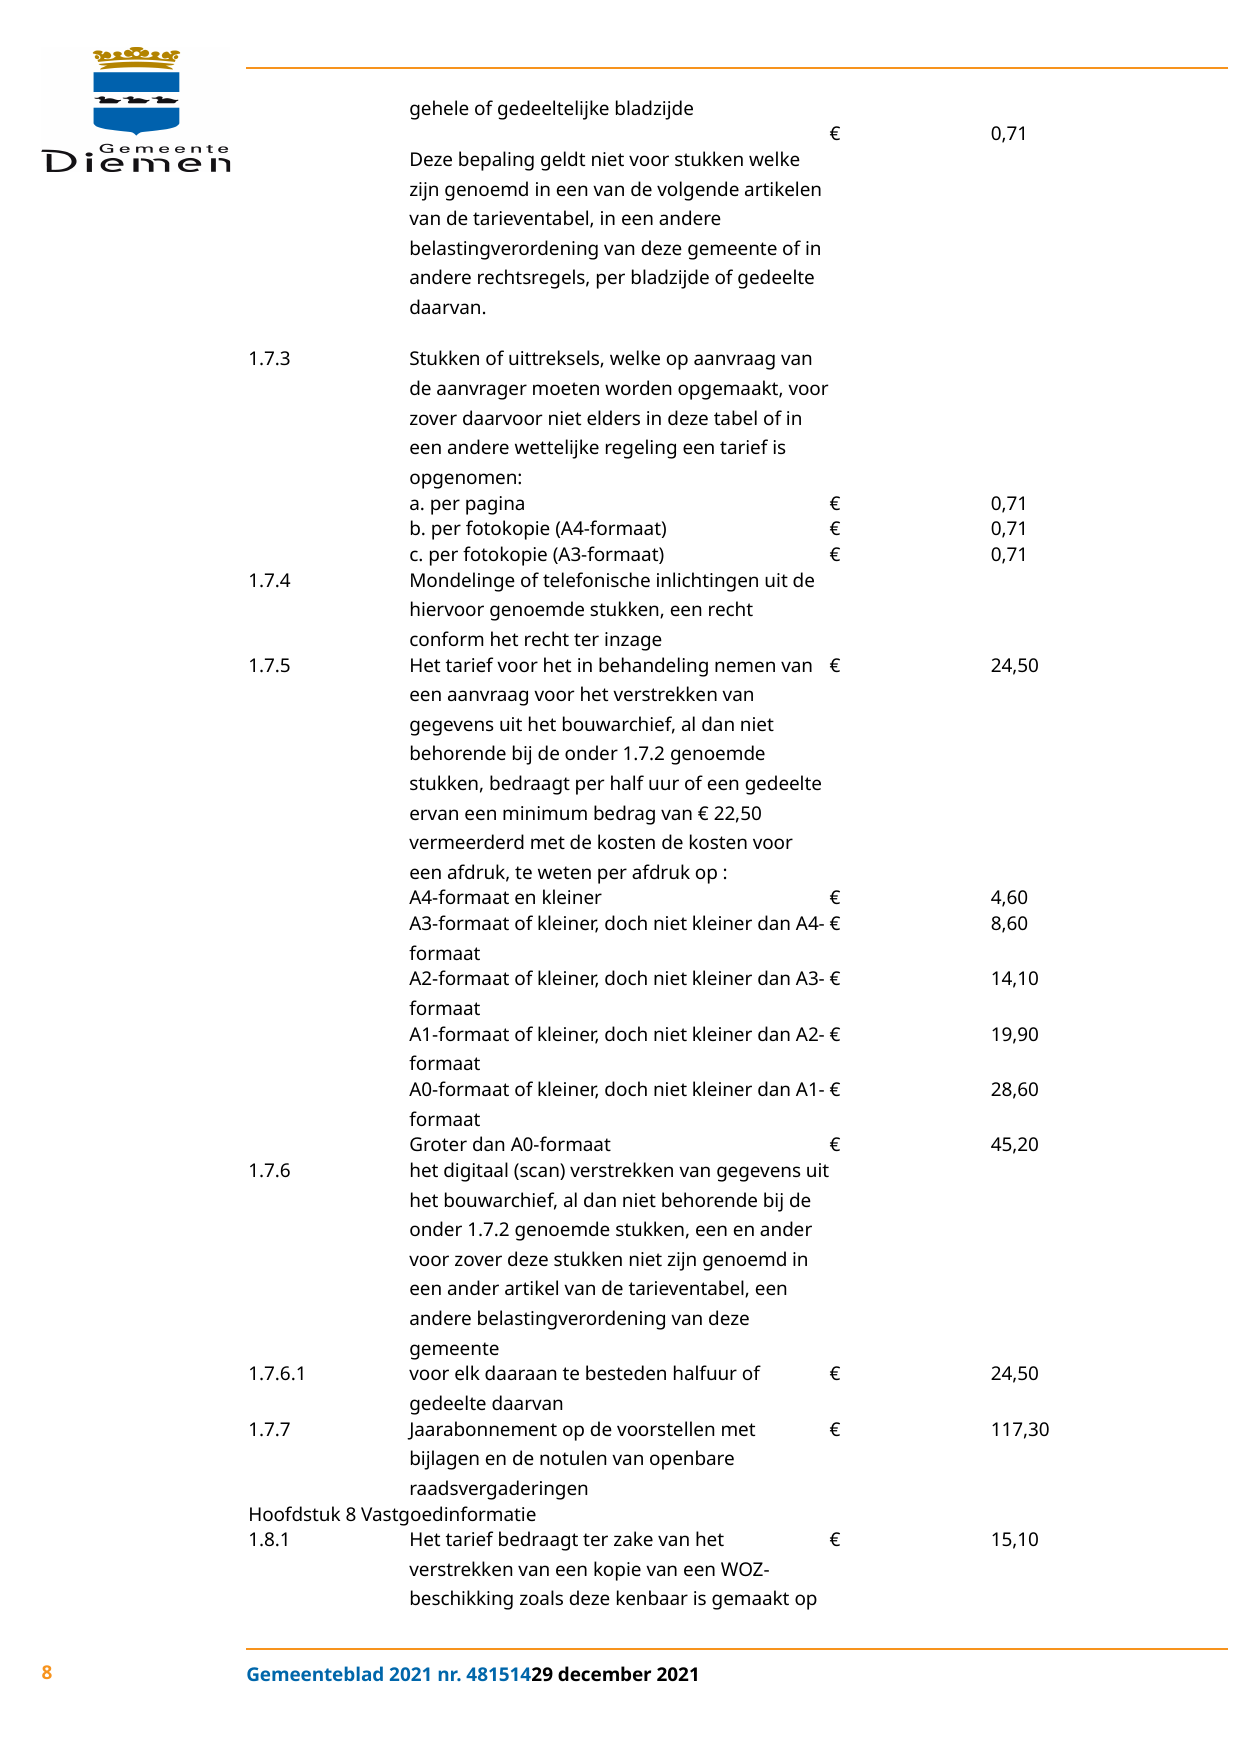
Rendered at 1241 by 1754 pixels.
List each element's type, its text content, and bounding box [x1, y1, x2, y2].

table_cell € [829, 1076, 991, 1132]
table_cell 0,71 [991, 541, 1152, 567]
table_cell 15,10 [991, 1526, 1152, 1611]
table_cell € [829, 1132, 991, 1157]
table_cell [248, 541, 409, 567]
table_cell [829, 146, 991, 320]
table_cell 24,50 [991, 652, 1152, 884]
table_cell 24,50 [991, 1361, 1152, 1416]
table_cell 4,60 [991, 885, 1152, 910]
table_cell [248, 885, 409, 910]
table_cell [991, 1501, 1152, 1526]
table_cell 1.7.5 [248, 652, 409, 884]
table_cell € [829, 885, 991, 910]
table_cell Hoofdstuk 8 Vastgoedinformatie [248, 1501, 829, 1526]
table_cell c. per fotokopie (A3-formaat) [409, 541, 829, 567]
table_cell € [829, 1021, 991, 1076]
table_cell [829, 346, 991, 490]
table_cell [829, 1157, 991, 1361]
table_cell [248, 1132, 409, 1157]
table_cell € [829, 490, 991, 515]
table_cell 1.7.3 [248, 346, 409, 490]
table_cell € [829, 515, 991, 541]
table_cell [409, 121, 829, 146]
table_cell [991, 346, 1152, 490]
table_cell € [829, 966, 991, 1021]
table_cell A2-formaat of kleiner, doch niet kleiner dan A3-formaat [409, 966, 829, 1021]
table_cell 1.7.7 [248, 1416, 409, 1501]
table_cell 28,60 [991, 1076, 1152, 1132]
table_cell [991, 567, 1152, 652]
table_cell [248, 515, 409, 541]
table_cell [991, 146, 1152, 320]
table_cell A0-formaat of kleiner, doch niet kleiner dan A1-formaat [409, 1076, 829, 1132]
table_cell 8,60 [991, 910, 1152, 966]
table_cell Stukken of uittreksels, welke op aanvraag van de aanvrager moeten worden opgemaakt, voor zover daarvoor niet elders in deze tabel of in een andere wettelijke regeling een tarief is opgenomen: [409, 346, 829, 490]
table_cell 1.8.1 [248, 1526, 409, 1611]
table_cell [829, 567, 991, 652]
table_cell 0,71 [991, 515, 1152, 541]
table_cell 0,71 [991, 490, 1152, 515]
picture [41, 47, 231, 172]
table_cell [409, 320, 829, 346]
table_cell [991, 95, 1152, 121]
table_cell Het tarief bedraagt ter zake van het verstrekken van een kopie van een WOZ-beschikking zoals deze kenbaar is gemaakt op [409, 1526, 829, 1611]
table_cell € [829, 1526, 991, 1611]
table_cell Het tarief voor het in behandeling nemen van een aanvraag voor het verstrekken van gegevens uit het bouwarchief, al dan niet behorende bij de onder 1.7.2 genoemde stukken, bedraagt per half uur of een gedeelte ervan een minimum bedrag van € 22,50 vermeerderd met de kosten de kosten voor een afdruk, te weten per afdruk op : [409, 652, 829, 884]
table_cell [248, 1021, 409, 1076]
table_cell Deze bepaling geldt niet voor stukken welke zijn genoemd in een van de volgende artikelen van de tarieventabel, in een andere belastingverordening van deze gemeente of in andere rechtsregels, per bladzijde of gedeelte daarvan. [409, 146, 829, 320]
table_cell [248, 320, 409, 346]
table_cell [829, 95, 991, 121]
table_cell 14,10 [991, 966, 1152, 1021]
table_cell b. per fotokopie (A4-formaat) [409, 515, 829, 541]
table_cell [248, 966, 409, 1021]
table_cell € [829, 1416, 991, 1501]
table_cell 1.7.4 [248, 567, 409, 652]
table_cell het digitaal (scan) verstrekken van gegevens uit het bouwarchief, al dan niet behorende bij de onder 1.7.2 genoemde stukken, een en ander voor zover deze stukken niet zijn genoemd in een ander artikel van de tarieventabel, een andere belastingverordening van deze gemeente [409, 1157, 829, 1361]
table_cell [991, 320, 1152, 346]
table_cell 117,30 [991, 1416, 1152, 1501]
table_cell € [829, 541, 991, 567]
table_cell [829, 320, 991, 346]
table_cell A3-formaat of kleiner, doch niet kleiner dan A4-formaat [409, 910, 829, 966]
table_cell a. per pagina [409, 490, 829, 515]
table_cell 1.7.6.1 [248, 1361, 409, 1416]
table_cell [248, 1076, 409, 1132]
table_cell € [829, 652, 991, 884]
table_cell 1.7.6 [248, 1157, 409, 1361]
table_cell € [829, 910, 991, 966]
table_cell A4-formaat en kleiner [409, 885, 829, 910]
table_cell Jaarabonnement op de voorstellen met bijlagen en de notulen van openbare raadsvergaderingen [409, 1416, 829, 1501]
table_cell gehele of gedeeltelijke bladzijde [409, 95, 829, 121]
table_cell Groter dan A0-formaat [409, 1132, 829, 1157]
table_cell [991, 1157, 1152, 1361]
table_cell 19,90 [991, 1021, 1152, 1076]
table_cell € [829, 1361, 991, 1416]
table_cell [248, 910, 409, 966]
table_cell [248, 95, 409, 121]
table_cell [248, 490, 409, 515]
table_cell 45,20 [991, 1132, 1152, 1157]
table_cell € [829, 121, 991, 146]
table_cell A1-formaat of kleiner, doch niet kleiner dan A2-formaat [409, 1021, 829, 1076]
table_cell [248, 146, 409, 320]
table_cell Mondelinge of telefonische inlichtingen uit de hiervoor genoemde stukken, een recht conform het recht ter inzage [409, 567, 829, 652]
table_cell voor elk daaraan te besteden halfuur of gedeelte daarvan [409, 1361, 829, 1416]
table_cell 0,71 [991, 121, 1152, 146]
table_cell [248, 121, 409, 146]
table_cell [829, 1501, 991, 1526]
